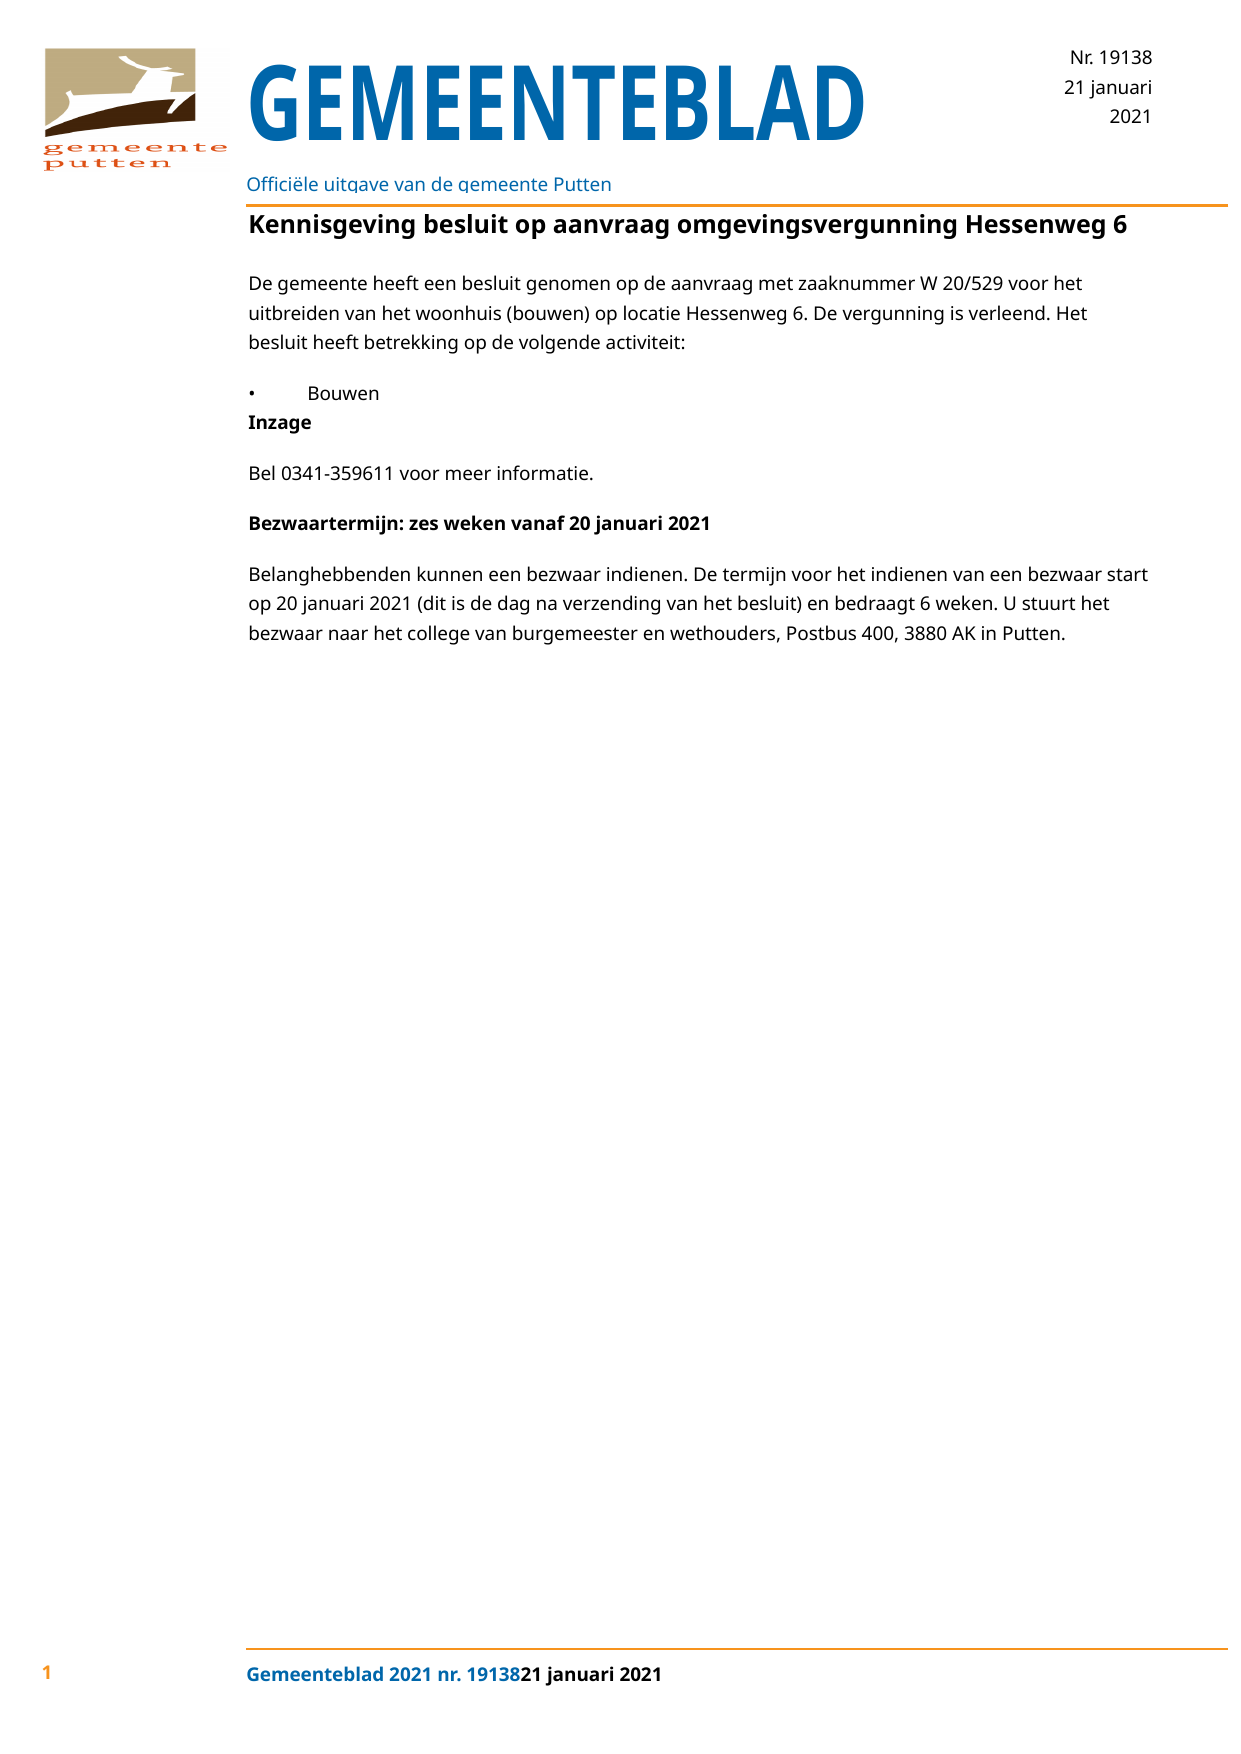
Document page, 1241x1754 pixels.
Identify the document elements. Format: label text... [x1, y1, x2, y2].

text De gemeente heeft een besluit genomen op de aanvraag met zaaknummer W 20/529 voor het uitbreiden van het woonhuis (bouwen) op locatie Hessenweg 6. De vergunning is verleend. Het besluit heeft betrekking op de volgende activiteit: [248, 270, 1152, 355]
text Bel 0341-359611 voor meer informatie. [248, 460, 1152, 486]
list Bouwen [248, 380, 1152, 406]
text Belanghebbenden kunnen een bezwaar indienen. De termijn voor het indienen van een bezwaar start op 20 januari 2021 (dit is de dag na verzending van het besluit) en bedraagt 6 weken. U stuurt het bezwaar naar het college van burgemeester en wethouders, Postbus 400, 3880 AK in Putten. [248, 561, 1152, 646]
text Kennisgeving besluit op aanvraag omgevingsvergunning Hessenweg 6 [248, 207, 1152, 241]
text Bezwaartermijn: zes weken vanaf 20 januari 2021 [248, 510, 1152, 536]
text Inzage [248, 409, 1152, 435]
picture [41, 47, 231, 172]
